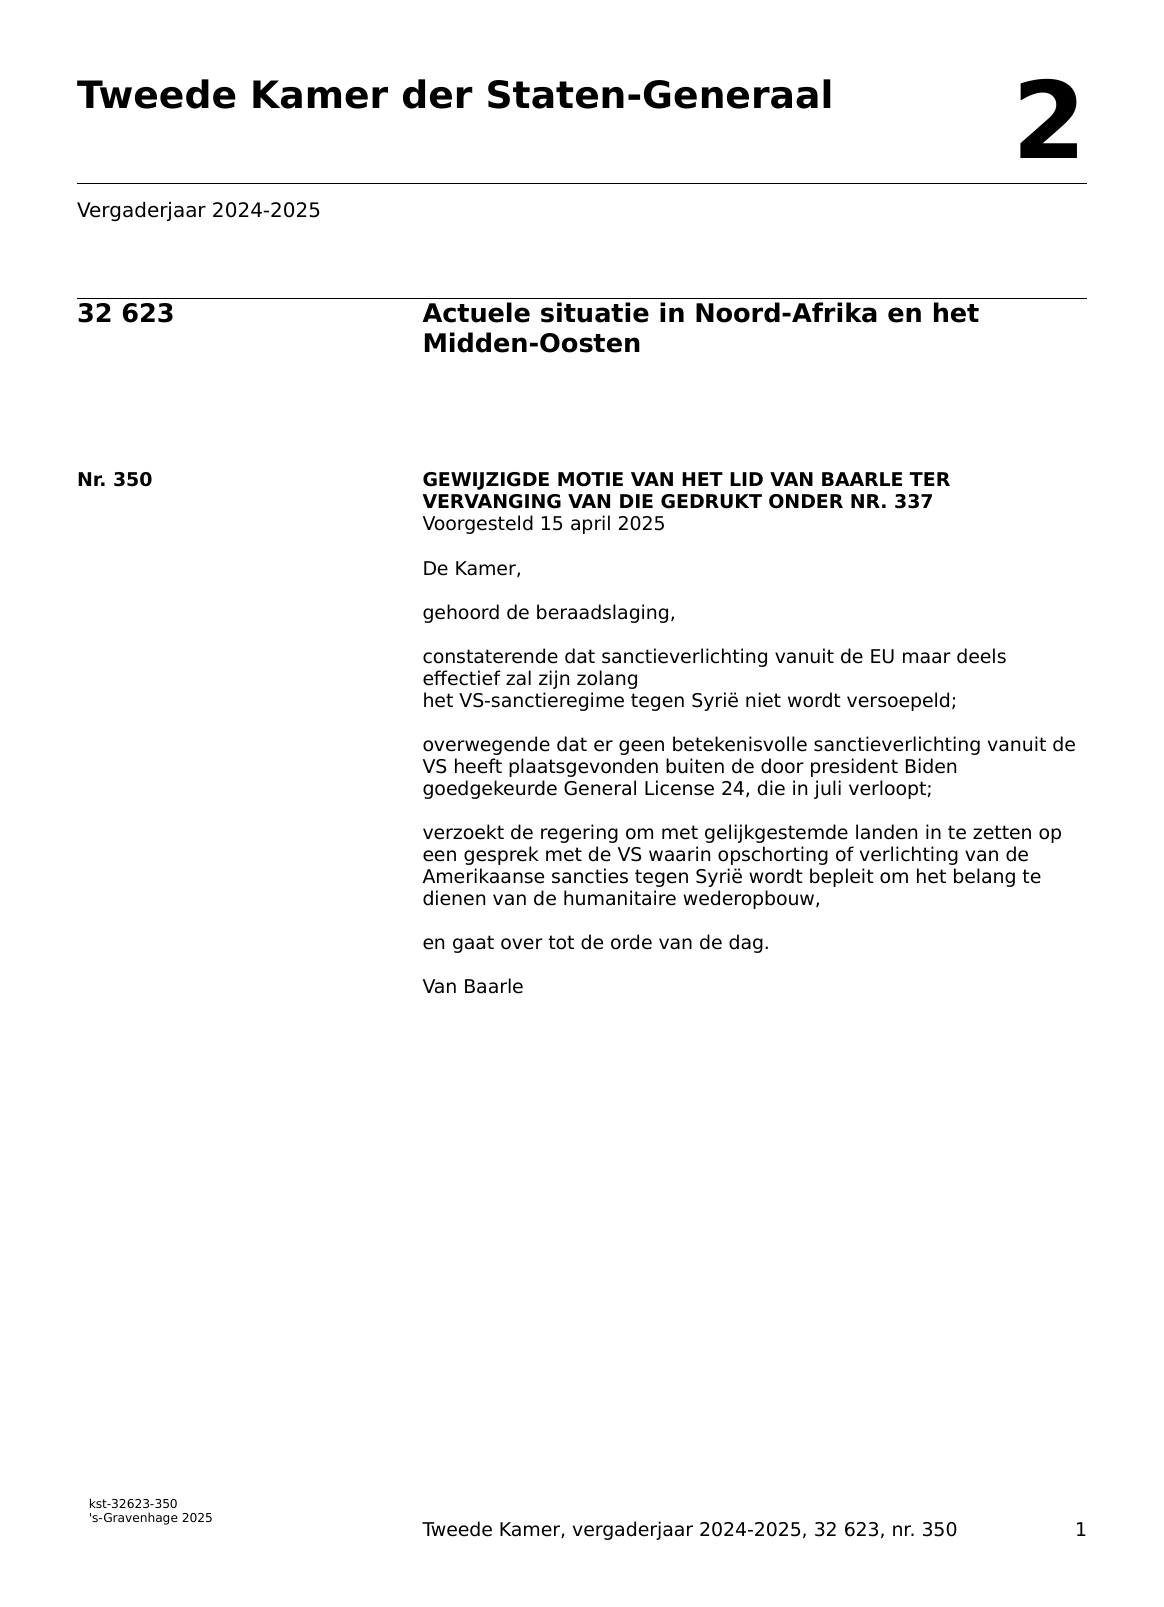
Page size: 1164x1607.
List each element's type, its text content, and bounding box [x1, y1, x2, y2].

text overwegende dat er geen betekenisvolle sanctieverlichting vanuit de VS heeft plaatsgevonden buiten de door president Biden goedgekeurde General License 24, die in juli verloopt; [422, 734, 1087, 800]
text Van Baarle [422, 976, 1087, 998]
text Voorgesteld 15 april 2025 [422, 513, 1087, 535]
table_cell Vergaderjaar 2024-2025 [77, 184, 1087, 298]
text constaterende dat sanctieverlichting vanuit de EU maar deels effectief zal zijn zolang [422, 646, 1087, 690]
table_header 2 [886, 59, 1087, 183]
text verzoekt de regering om met gelijkgestemde landen in te zetten op een gesprek met de VS waarin opschorting of verlichting van de Amerikaanse sancties tegen Syrië wordt bepleit om het belang te dienen van de humanitaire wederopbouw, [422, 822, 1087, 910]
text gehoord de beraadslaging, [422, 602, 1087, 624]
subtitle Nr. 350 GEWIJZIGDE MOTIE VAN HET LID VAN BAARLE TER VERVANGING VAN DIE GEDRUKT ONDER NR. 337 [77, 469, 1087, 513]
text en gaat over tot de orde van de dag. [422, 932, 1087, 954]
table_header Tweede Kamer der Staten-Generaal [77, 59, 886, 183]
subtitle 32 623 Actuele situatie in Noord-Afrika en het Midden-Oosten [77, 299, 1087, 358]
text 's-Gravenhage 2025 [88, 1511, 323, 1525]
text kst-32623-350 [88, 1497, 323, 1511]
text het VS-sanctieregime tegen Syrië niet wordt versoepeld; [422, 690, 1087, 712]
text De Kamer, [422, 557, 1087, 579]
